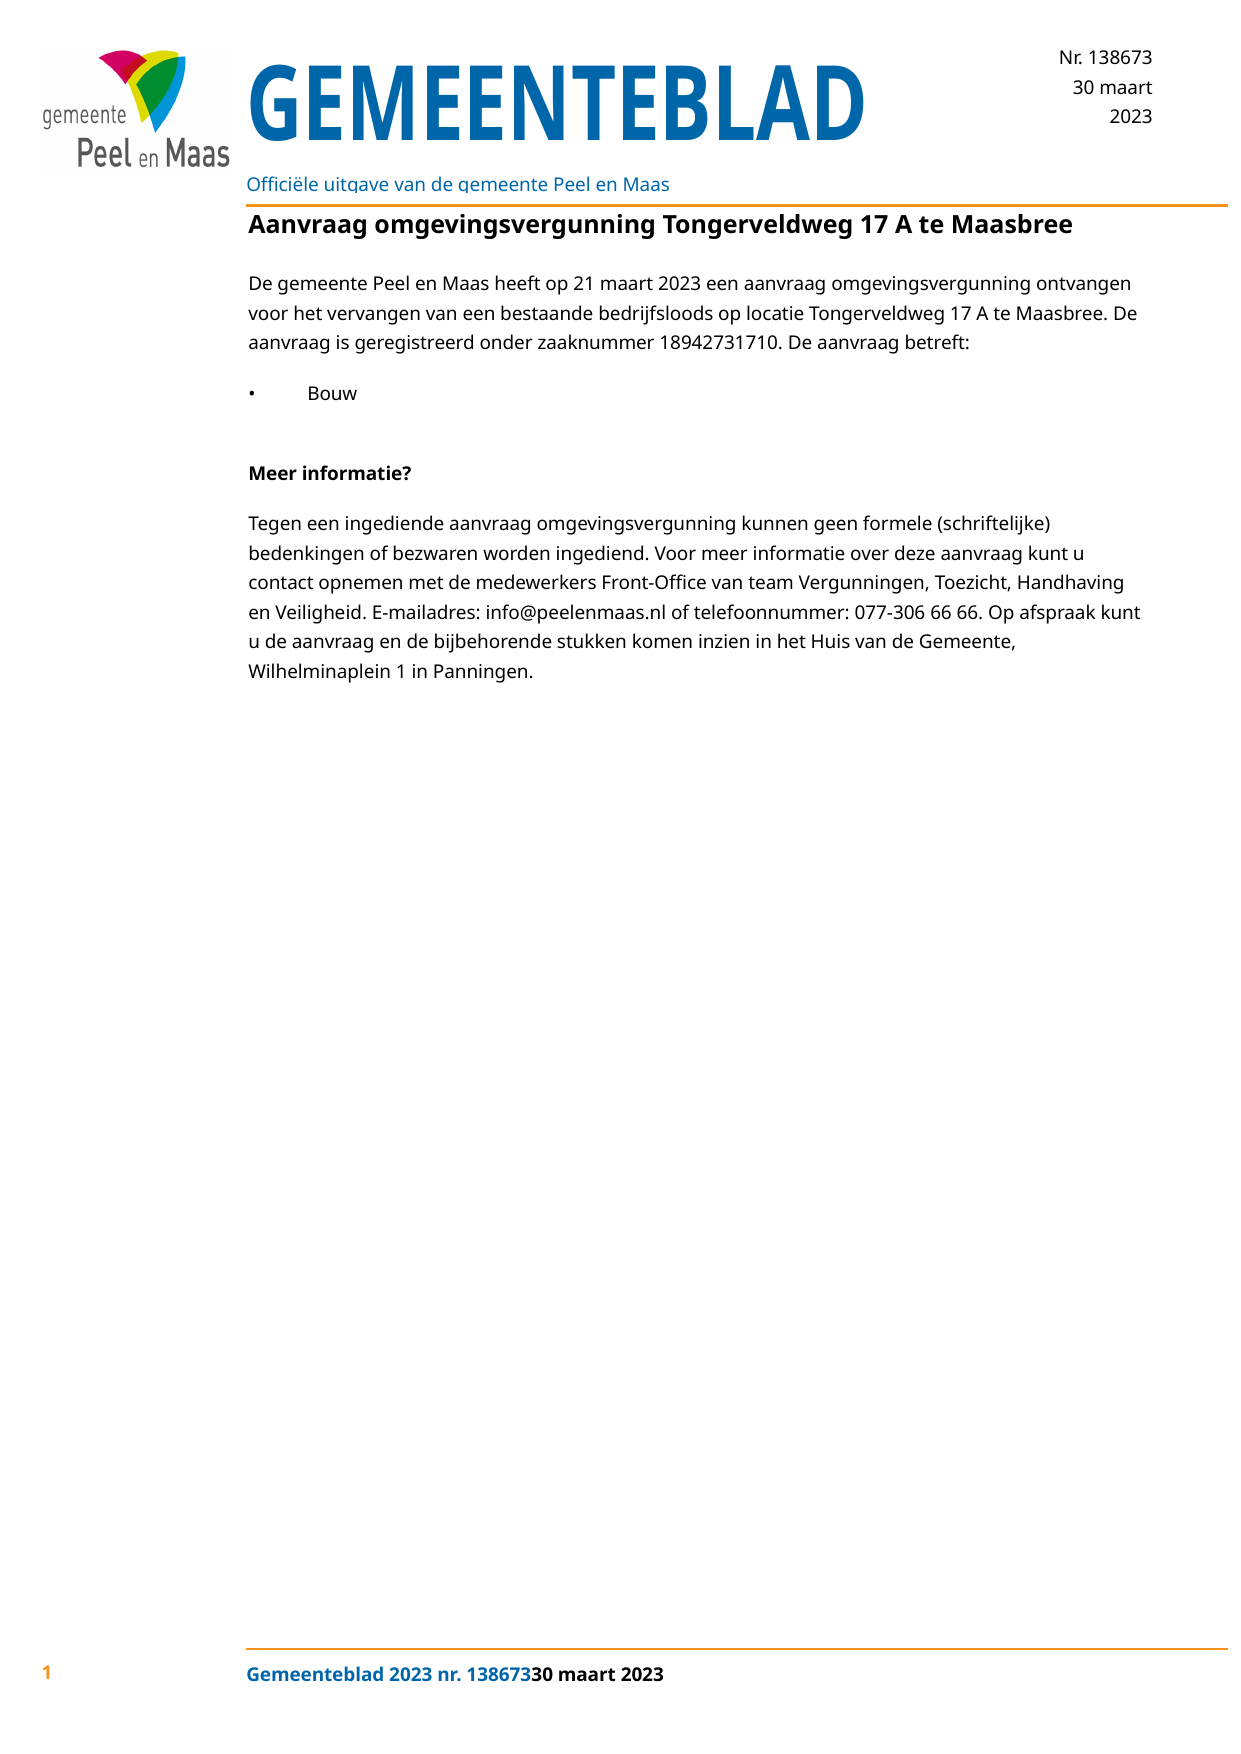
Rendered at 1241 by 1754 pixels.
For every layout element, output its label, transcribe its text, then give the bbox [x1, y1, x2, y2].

text Tegen een ingediende aanvraag omgevingsvergunning kunnen geen formele (schriftelijke) bedenkingen of bezwaren worden ingediend. Voor meer informatie over deze aanvraag kunt u contact opnemen met de medewerkers Front-Office van team Vergunningen, Toezicht, Handhaving en Veiligheid. E-mailadres: info@peelenmaas.nl of telefoonnummer: 077-306 66 66. Op afspraak kunt u de aanvraag en de bijbehorende stukken komen inzien in het Huis van de Gemeente, Wilhelminaplein 1 in Panningen. [248, 510, 1152, 684]
text Aanvraag omgevingsvergunning Tongerveldweg 17 A te Maasbree [248, 207, 1152, 241]
picture [41, 47, 231, 172]
text Meer informatie? [248, 460, 1152, 486]
text De gemeente Peel en Maas heeft op 21 maart 2023 een aanvraag omgevingsvergunning ontvangen voor het vervangen van een bestaande bedrijfsloods op locatie Tongerveldweg 17 A te Maasbree. De aanvraag is geregistreerd onder zaaknummer 18942731710. De aanvraag betreft: [248, 270, 1152, 355]
list Bouw [248, 380, 1152, 406]
